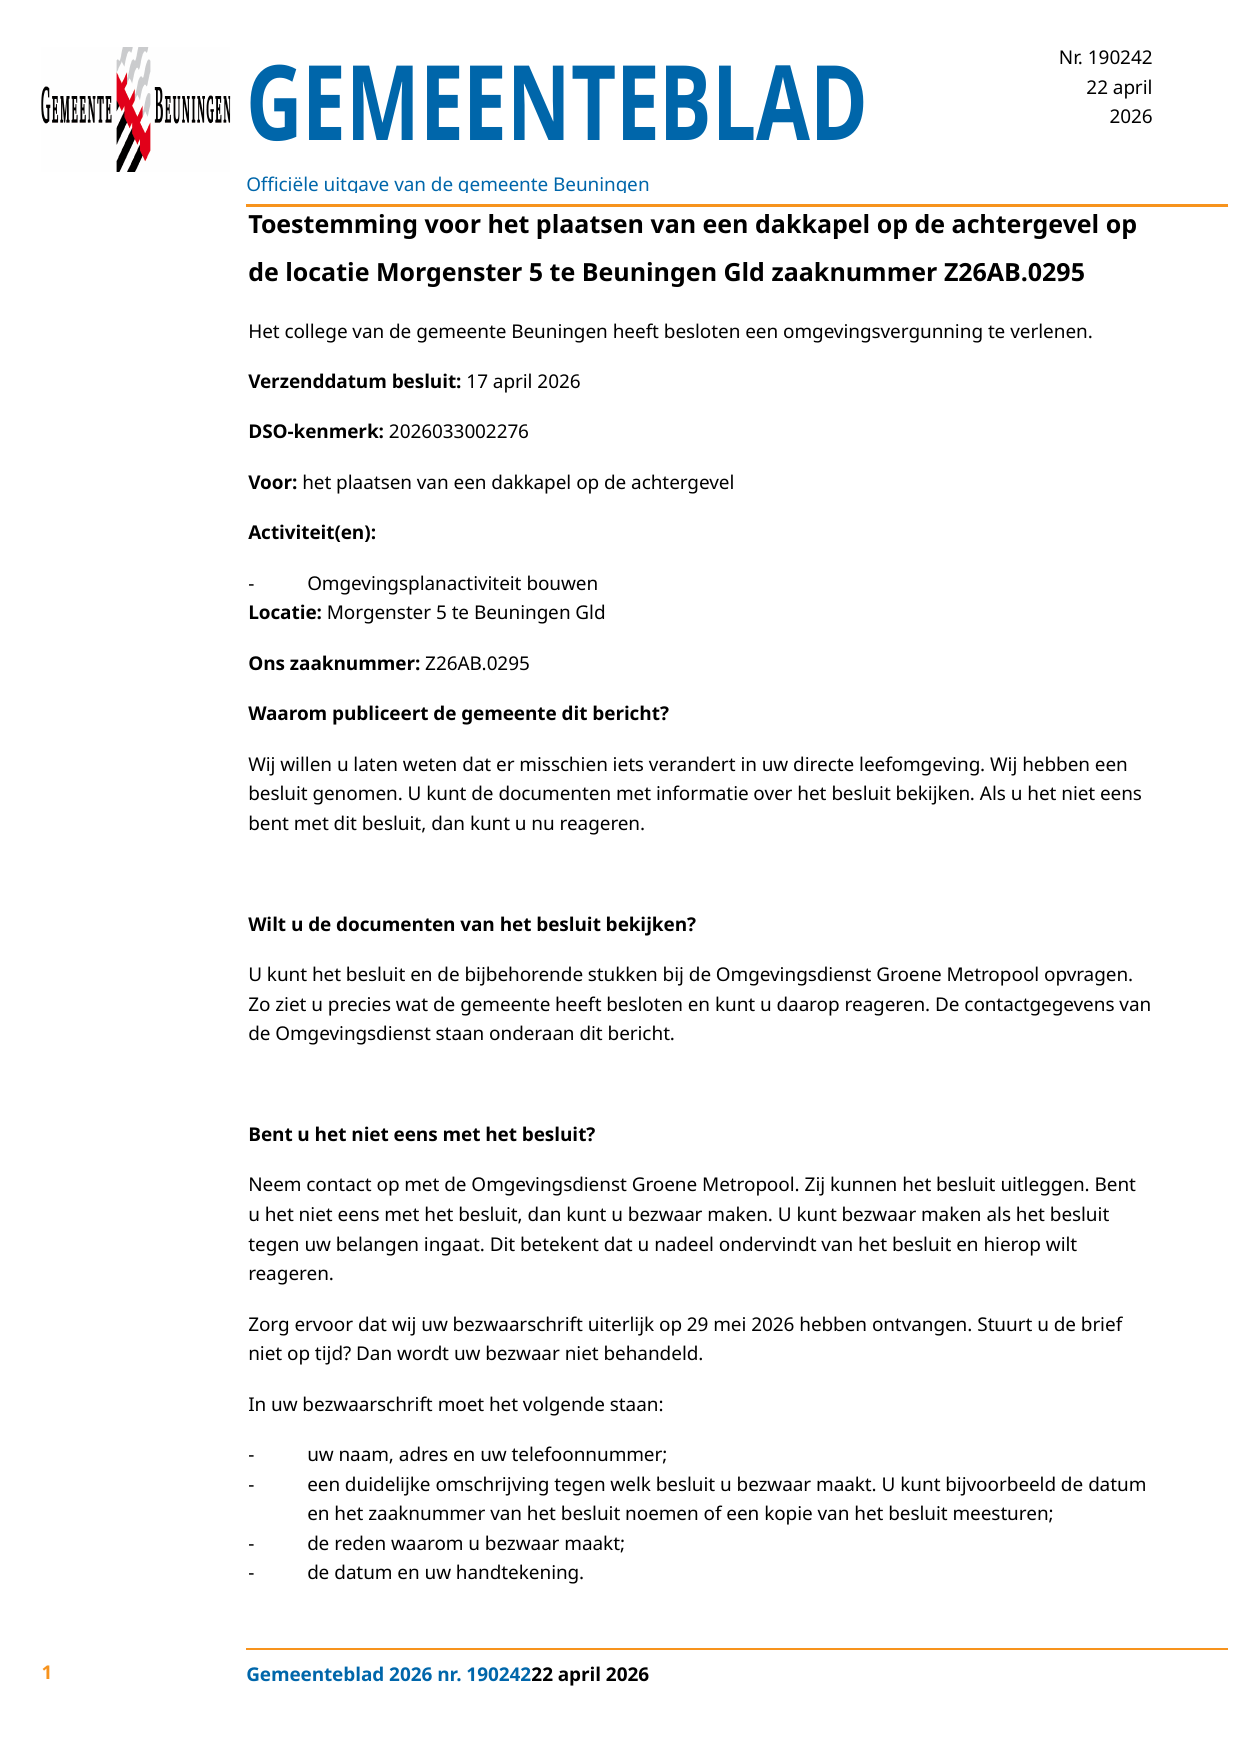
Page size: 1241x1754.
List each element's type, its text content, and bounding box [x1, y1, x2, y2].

text Het college van de gemeente Beuningen heeft besloten een omgevingsvergunning te verlenen. [248, 318, 1152, 344]
text Wij willen u laten weten dat er misschien iets verandert in uw directe leefomgeving. Wij hebben een besluit genomen. U kunt de documenten met informatie over het besluit bekijken. Als u het niet eens bent met dit besluit, dan kunt u nu reageren. [248, 751, 1152, 836]
text Locatie: Morgenster 5 te Beuningen Gld [248, 599, 1152, 625]
text In uw bezwaarschrift moet het volgende staan: [248, 1391, 1152, 1417]
text Activiteit(en): [248, 519, 1152, 545]
list de datum en uw handtekening. [248, 1559, 1152, 1585]
list uw naam, adres en uw telefoonnummer; [248, 1441, 1152, 1467]
list Omgevingsplanactiviteit bouwen [248, 570, 1152, 596]
text Wilt u de documenten van het besluit bekijken? [248, 911, 1152, 937]
text DSO-kenmerk: 2026033002276 [248, 419, 1152, 444]
text U kunt het besluit en de bijbehorende stukken bij de Omgevingsdienst Groene Metropool opvragen. Zo ziet u precies wat de gemeente heeft besloten en kunt u daarop reageren. De contactgegevens van de Omgevingsdienst staan onderaan dit bericht. [248, 961, 1152, 1046]
list de reden waarom u bezwaar maakt; [248, 1530, 1152, 1556]
picture [41, 47, 231, 172]
text Zorg ervoor dat wij uw bezwaarschrift uiterlijk op 29 mei 2026 hebben ontvangen. Stuurt u de brief niet op tijd? Dan wordt uw bezwaar niet behandeld. [248, 1311, 1152, 1366]
text Ons zaaknummer: Z26AB.0295 [248, 650, 1152, 676]
text Waarom publiceert de gemeente dit bericht? [248, 700, 1152, 726]
text Verzenddatum besluit: 17 april 2026 [248, 368, 1152, 394]
text Bent u het niet eens met het besluit? [248, 1121, 1152, 1147]
text Voor: het plaatsen van een dakkapel op de achtergevel [248, 469, 1152, 495]
text Toestemming voor het plaatsen van een dakkapel op de achtergevel op de locatie Morgenster 5 te Beuningen Gld zaaknummer Z26AB.0295 [248, 207, 1152, 288]
list een duidelijke omschrijving tegen welk besluit u bezwaar maakt. U kunt bijvoorbeeld de datum en het zaaknummer van het besluit noemen of een kopie van het besluit meesturen; [248, 1471, 1152, 1526]
text Neem contact op met de Omgevingsdienst Groene Metropool. Zij kunnen het besluit uitleggen. Bent u het niet eens met het besluit, dan kunt u bezwaar maken. U kunt bezwaar maken als het besluit tegen uw belangen ingaat. Dit betekent dat u nadeel ondervindt van het besluit en hierop wilt reageren. [248, 1172, 1152, 1286]
